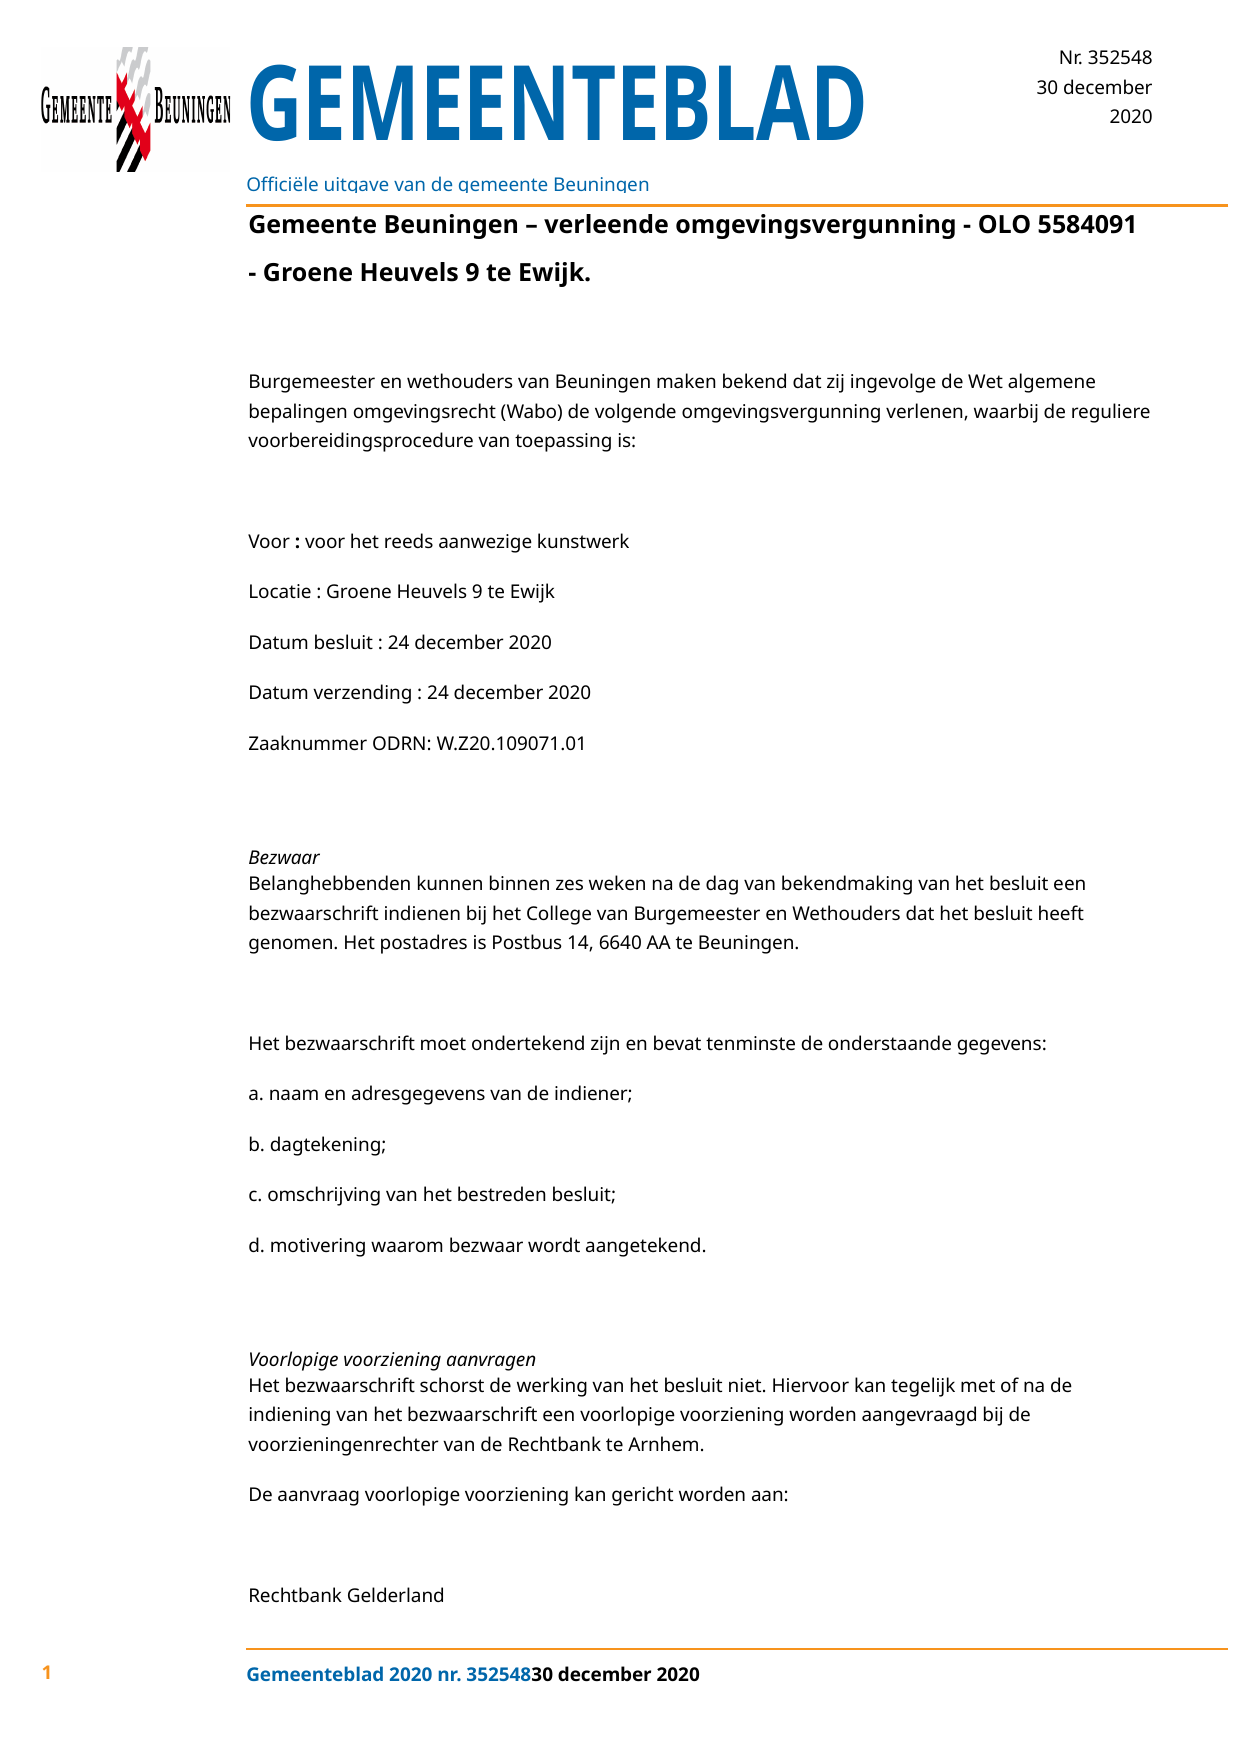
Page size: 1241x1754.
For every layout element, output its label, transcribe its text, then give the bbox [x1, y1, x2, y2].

text Bezwaar [248, 844, 1152, 870]
text a. naam en adresgegevens van de indiener; [248, 1081, 1152, 1106]
text Voorlopige voorziening aanvragen [248, 1346, 1152, 1372]
text Het bezwaarschrift schorst de werking van het besluit niet. Hiervoor kan tegelijk met of na de indiening van het bezwaarschrift een voorlopige voorziening worden aangevraagd bij de voorzieningenrechter van de Rechtbank te Arnhem. [248, 1372, 1152, 1457]
text Belanghebbenden kunnen binnen zes weken na de dag van bekendmaking van het besluit een bezwaarschrift indienen bij het College van Burgemeester en Wethouders dat het besluit heeft genomen. Het postadres is Postbus 14, 6640 AA te Beuningen. [248, 870, 1152, 955]
text c. omschrijving van het bestreden besluit; [248, 1181, 1152, 1207]
text Gemeente Beuningen – verleende omgevingsvergunning - OLO 5584091 - Groene Heuvels 9 te Ewijk. [248, 207, 1152, 288]
text Voor : voor het reeds aanwezige kunstwerk [248, 528, 1152, 554]
text Burgemeester en wethouders van Beuningen maken bekend dat zij ingevolge de Wet algemene bepalingen omgevingsrecht (Wabo) de volgende omgevingsvergunning verlenen, waarbij de reguliere voorbereidingsprocedure van toepassing is: [248, 368, 1152, 453]
picture [41, 47, 231, 172]
text Locatie : Groene Heuvels 9 te Ewijk [248, 579, 1152, 604]
text Datum besluit : 24 december 2020 [248, 629, 1152, 655]
text d. motivering waarom bezwaar wordt aangetekend. [248, 1232, 1152, 1257]
text Het bezwaarschrift moet ondertekend zijn en bevat tenminste de onderstaande gegevens: [248, 1030, 1152, 1056]
text b. dagtekening; [248, 1131, 1152, 1157]
text Rechtbank Gelderland [248, 1582, 1152, 1608]
text Zaaknummer ODRN: W.Z20.109071.01 [248, 730, 1152, 756]
text Datum verzending : 24 december 2020 [248, 679, 1152, 705]
text De aanvraag voorlopige voorziening kan gericht worden aan: [248, 1481, 1152, 1507]
